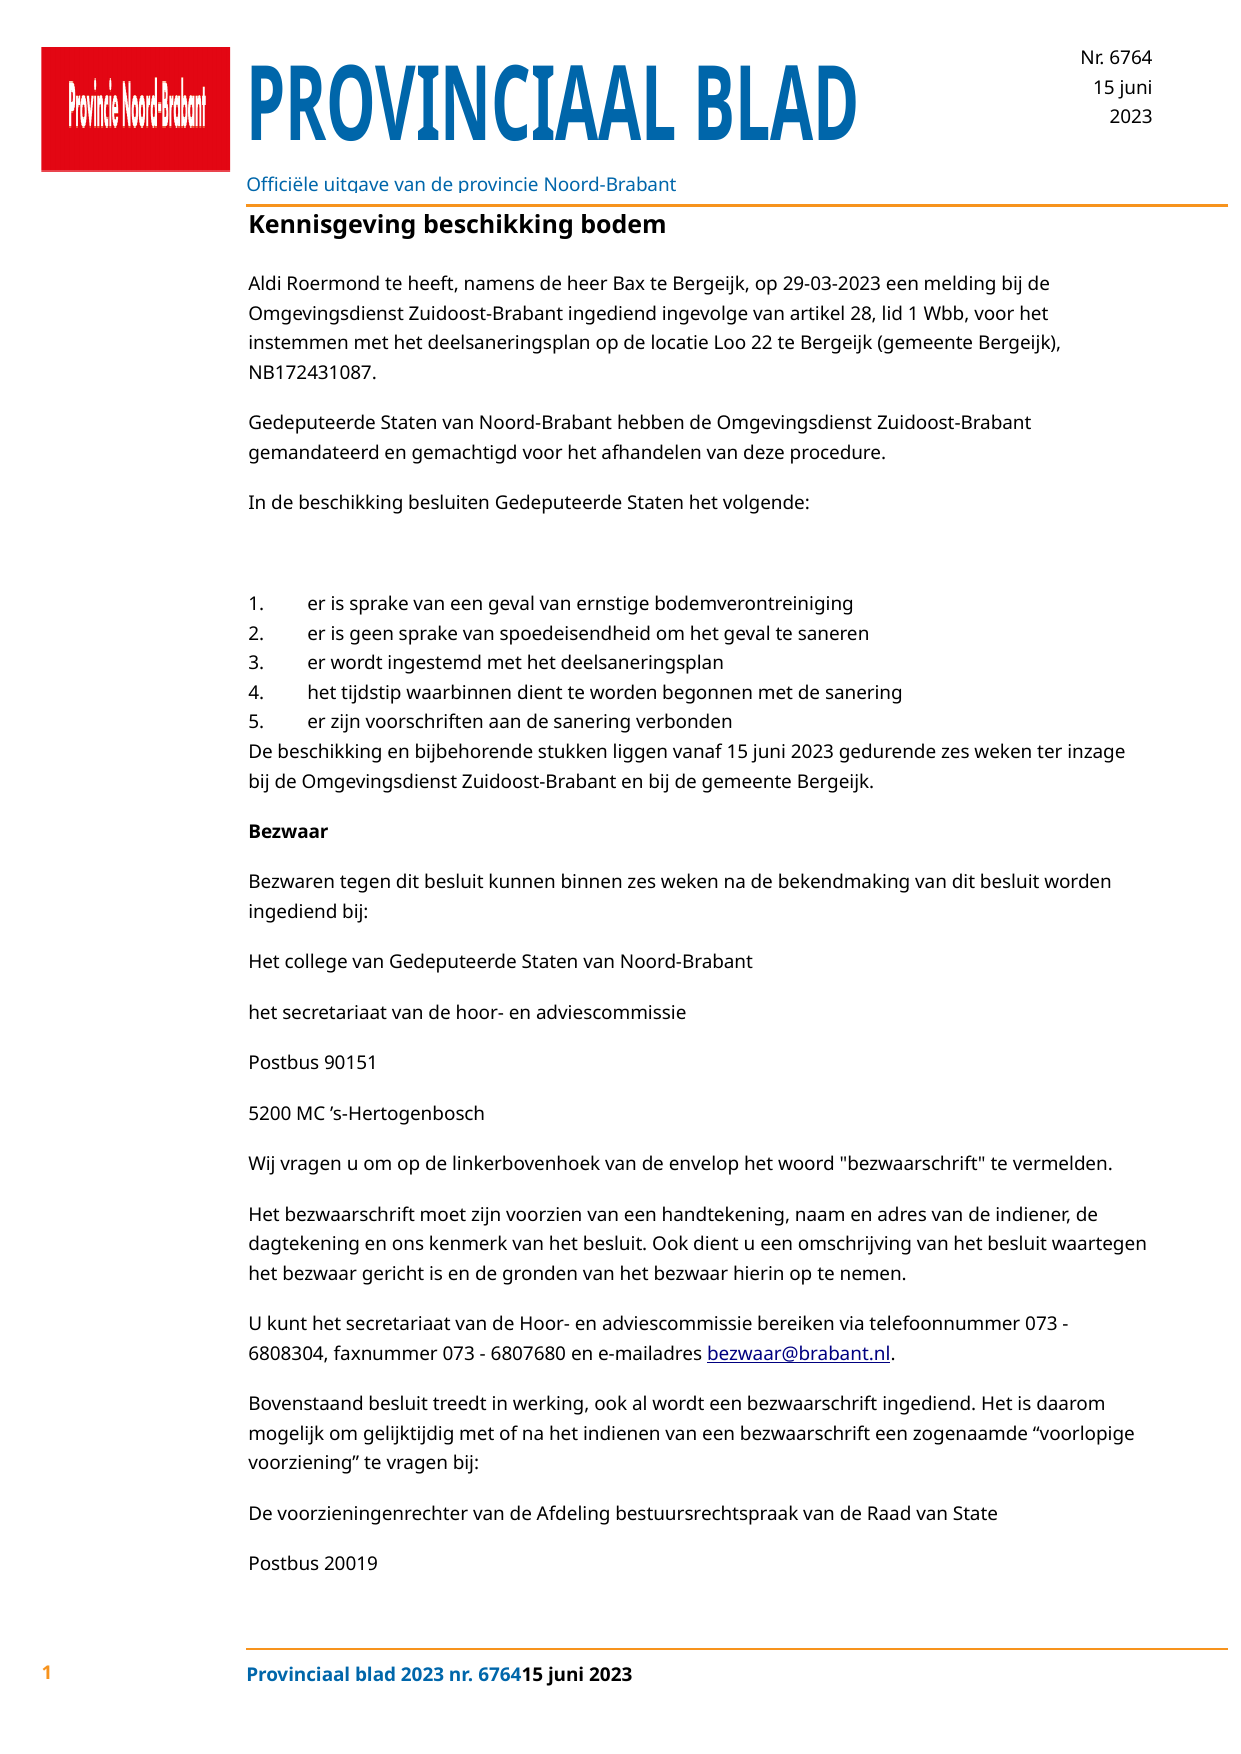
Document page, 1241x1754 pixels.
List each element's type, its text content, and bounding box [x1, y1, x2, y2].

text Bezwaren tegen dit besluit kunnen binnen zes weken na de bekendmaking van dit besluit worden ingediend bij: [248, 869, 1152, 924]
text U kunt het secretariaat van de Hoor- en adviescommissie bereiken via telefoonnummer 073 - 6808304, faxnummer 073 - 6807680 en e-mailadres bezwaar@brabant.nl. [248, 1310, 1152, 1366]
text Bovenstaand besluit treedt in werking, ook al wordt een bezwaarschrift ingediend. Het is daarom mogelijk om gelijktijdig met of na het indienen van een bezwaarschrift een zogenaamde “voorlopige voorziening” te vragen bij: [248, 1390, 1152, 1475]
text Het bezwaarschrift moet zijn voorzien van een handtekening, naam en adres van de indiener, de dagtekening en ons kenmerk van het besluit. Ook dient u een omschrijving van het besluit waartegen het bezwaar gericht is en de gronden van het bezwaar hierin op te nemen. [248, 1201, 1152, 1286]
text Kennisgeving beschikking bodem [248, 207, 1152, 241]
text Wij vragen u om op de linkerbovenhoek van de envelop het woord "bezwaarschrift" te vermelden. [248, 1150, 1152, 1176]
list er wordt ingestemd met het deelsaneringsplan [248, 649, 1152, 675]
text Postbus 20019 [248, 1550, 1152, 1576]
picture [41, 47, 231, 172]
list er is geen sprake van spoedeisendheid om het geval te saneren [248, 620, 1152, 646]
text Postbus 90151 [248, 1049, 1152, 1075]
text het secretariaat van de hoor- en adviescommissie [248, 999, 1152, 1025]
text De voorzieningenrechter van de Afdeling bestuursrechtspraak van de Raad van State [248, 1500, 1152, 1526]
list er zijn voorschriften aan de sanering verbonden [248, 709, 1152, 734]
text In de beschikking besluiten Gedeputeerde Staten het volgende: [248, 489, 1152, 515]
list het tijdstip waarbinnen dient te worden begonnen met de sanering [248, 679, 1152, 705]
text 5200 MC ’s-Hertogenbosch [248, 1100, 1152, 1126]
text Aldi Roermond te heeft, namens de heer Bax te Bergeijk, op 29-03-2023 een melding bij de Omgevingsdienst Zuidoost-Brabant ingediend ingevolge van artikel 28, lid 1 Wbb, voor het instemmen met het deelsaneringsplan op de locatie Loo 22 te Bergeijk (gemeente Bergeijk), NB172431087. [248, 270, 1152, 385]
text De beschikking en bijbehorende stukken liggen vanaf 15 juni 2023 gedurende zes weken ter inzage bij de Omgevingsdienst Zuidoost-Brabant en bij de gemeente Bergeijk. [248, 738, 1152, 793]
text Het college van Gedeputeerde Staten van Noord-Brabant [248, 949, 1152, 974]
list er is sprake van een geval van ernstige bodemverontreiniging [248, 590, 1152, 616]
text Gedeputeerde Staten van Noord-Brabant hebben de Omgevingsdienst Zuidoost-Brabant gemandateerd en gemachtigd voor het afhandelen van deze procedure. [248, 409, 1152, 465]
text Bezwaar [248, 818, 1152, 844]
